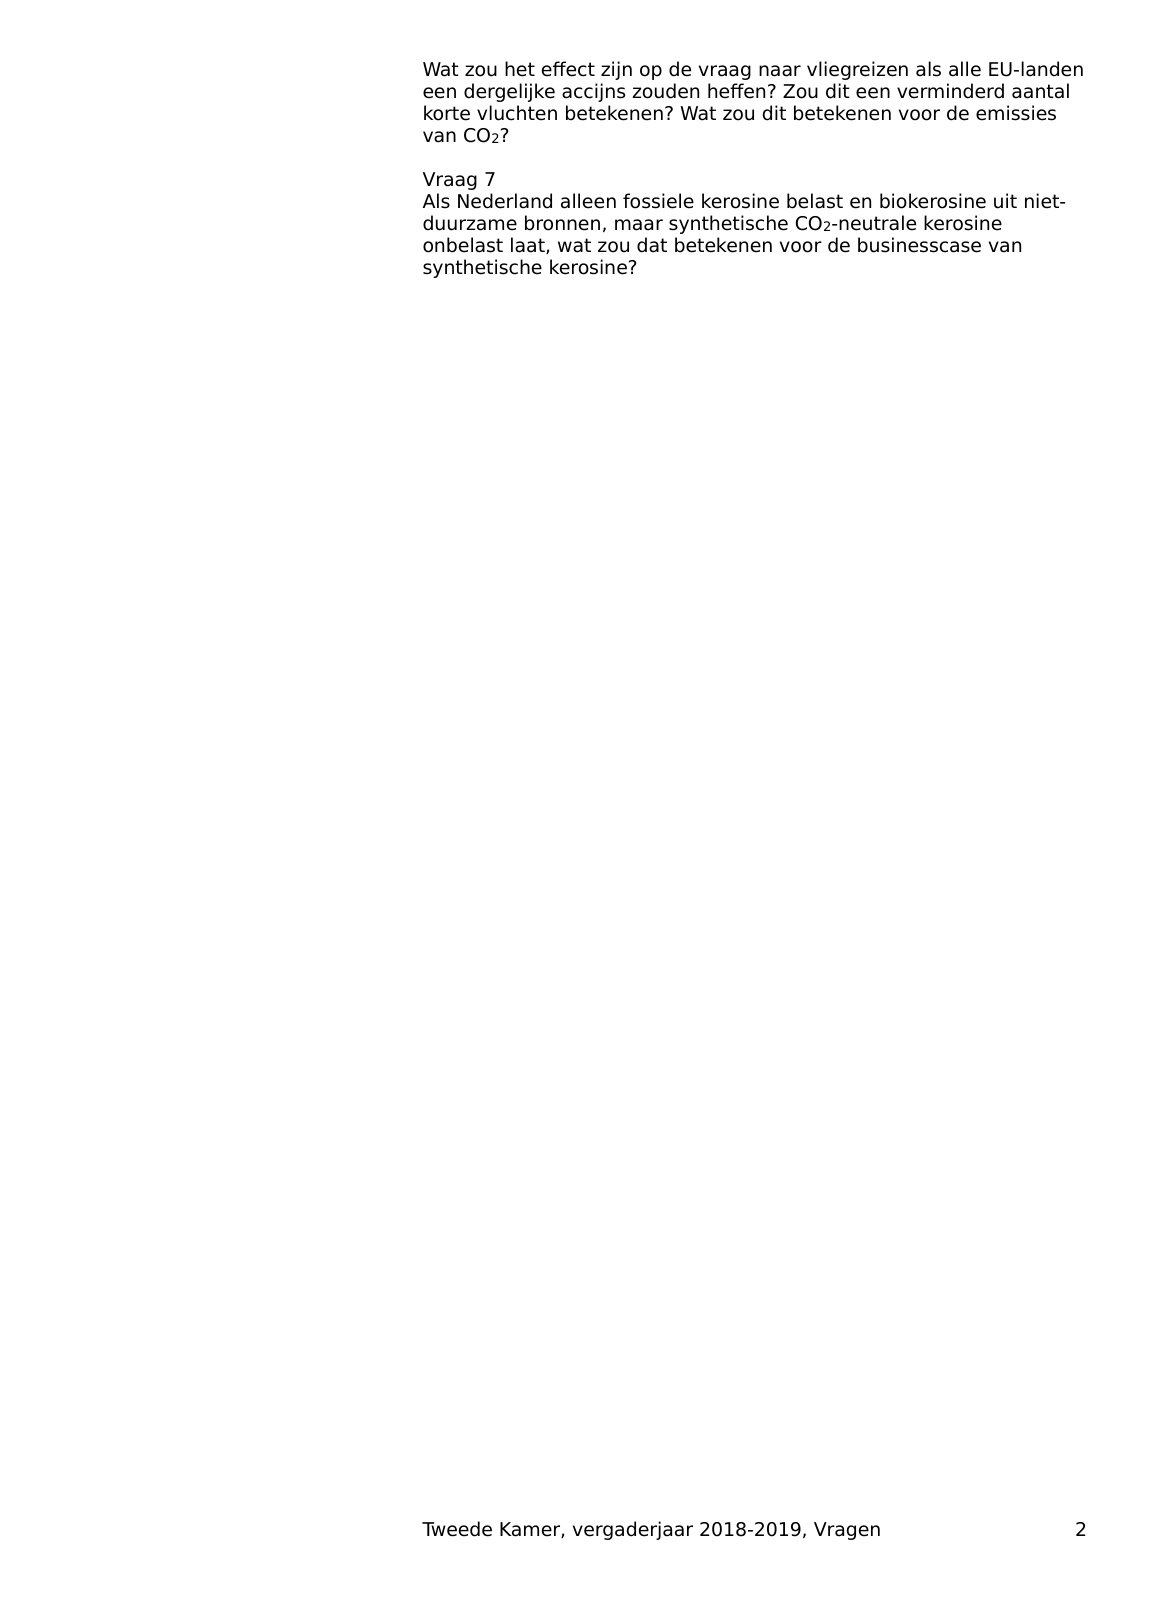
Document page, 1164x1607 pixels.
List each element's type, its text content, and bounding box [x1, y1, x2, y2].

text Wat zou het effect zijn op de vraag naar vliegreizen als alle EU-landen een dergelijke accijns zouden heffen? Zou dit een verminderd aantal korte vluchten betekenen? Wat zou dit betekenen voor de emissies van CO2? [422, 59, 1087, 147]
text Vraag 7 [422, 169, 1087, 191]
text Als Nederland alleen fossiele kerosine belast en biokerosine uit niet-duurzame bronnen, maar synthetische CO2-neutrale kerosine onbelast laat, wat zou dat betekenen voor de businesscase van synthetische kerosine? [422, 191, 1087, 279]
